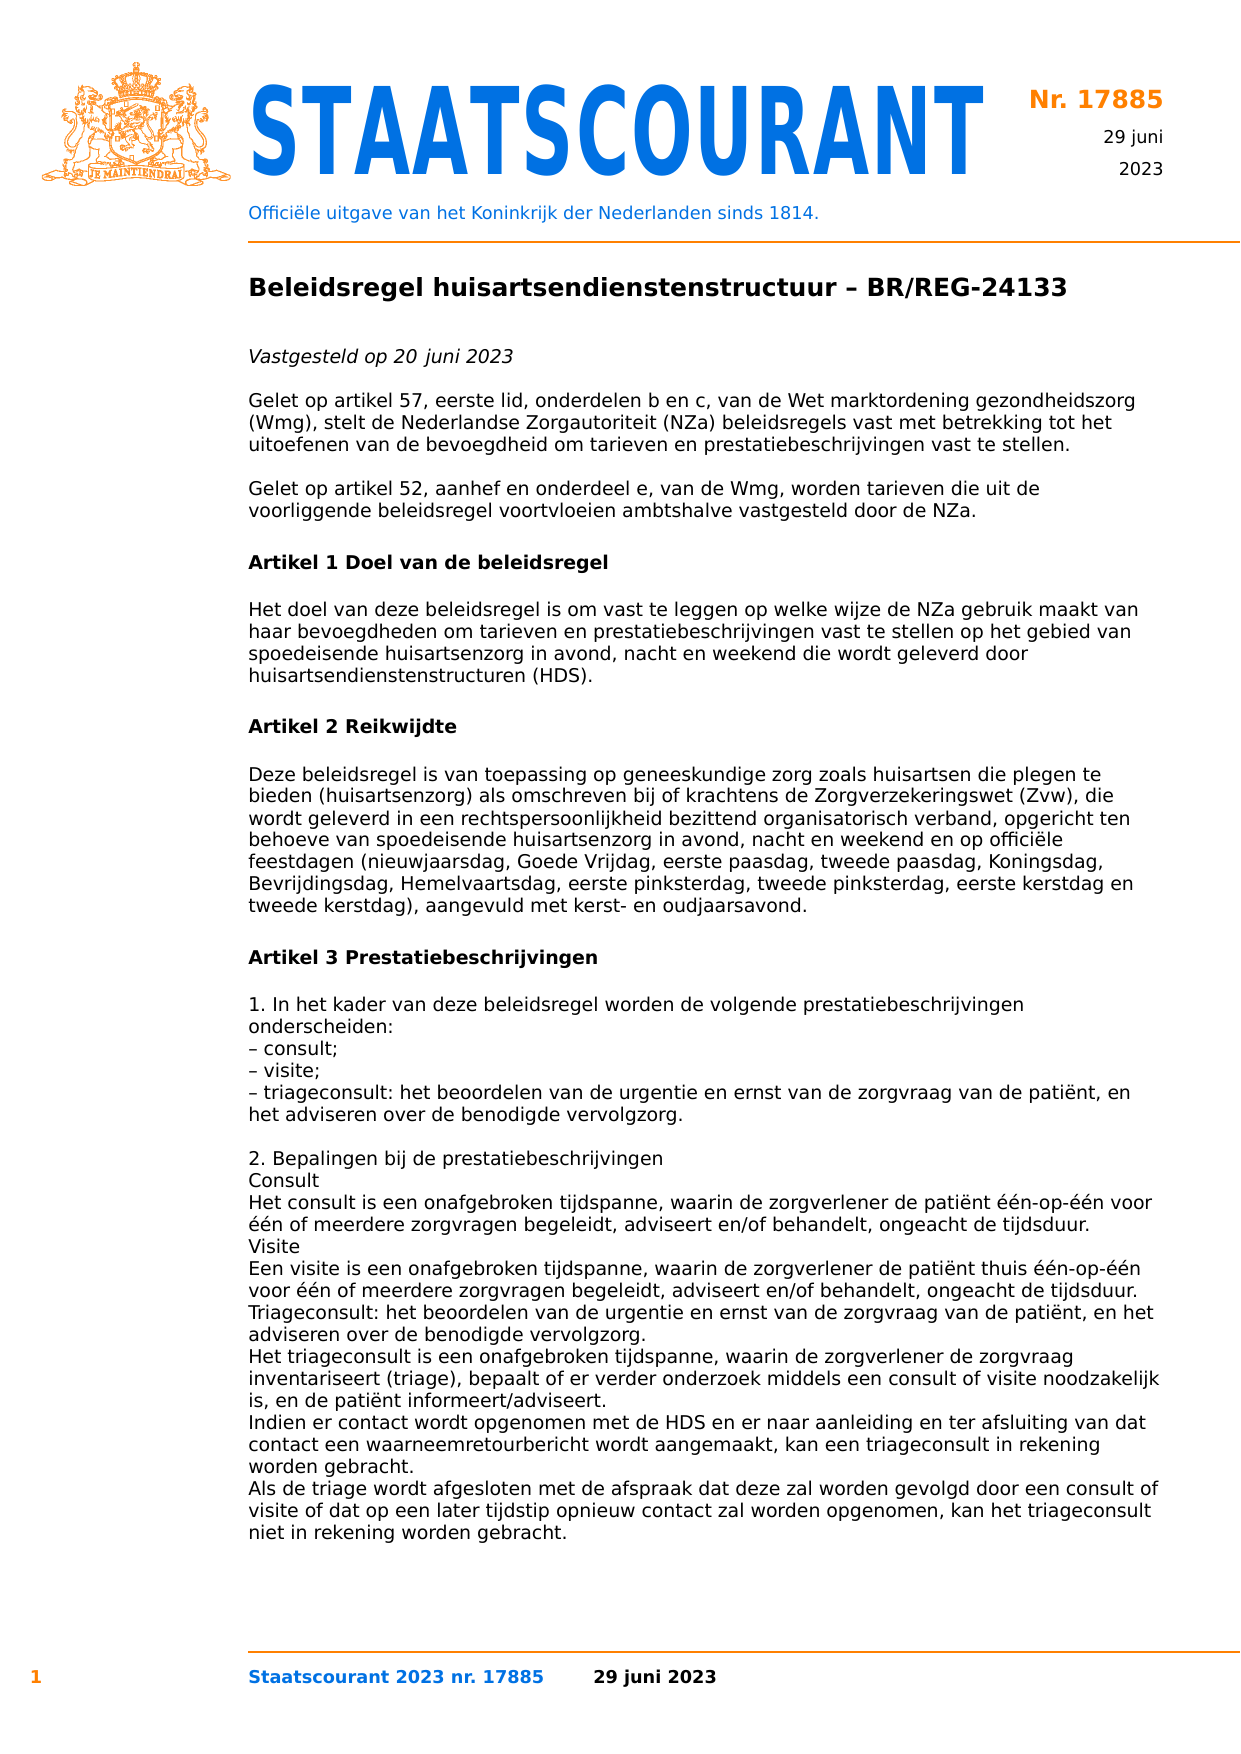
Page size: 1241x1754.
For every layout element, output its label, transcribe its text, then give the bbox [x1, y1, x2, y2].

table_cell 2023 [998, 153, 1240, 203]
picture [41, 62, 231, 186]
text Een visite is een onafgebroken tijdspanne, waarin de zorgverlener de patiënt thuis één-op-één voor één of meerdere zorgvragen begeleidt, adviseert en/of behandelt, ongeacht de tijdsduur. [248, 1258, 1163, 1302]
text 1. In het kader van deze beleidsregel worden de volgende prestatiebeschrijvingen onderscheiden: [248, 994, 1163, 1038]
text Het triageconsult is een onafgebroken tijdspanne, waarin de zorgverlener de zorgvraag inventariseert (triage), bepaalt of er verder onderzoek middels een consult of visite noodzakelijk is, en de patiënt informeert/adviseert. [248, 1346, 1163, 1412]
text Vastgesteld op 20 juni 2023 [248, 346, 1163, 368]
text Consult [248, 1170, 1163, 1192]
text Het consult is een onafgebroken tijdspanne, waarin de zorgverlener de patiënt één-op-één voor één of meerdere zorgvragen begeleidt, adviseert en/of behandelt, ongeacht de tijdsduur. [248, 1192, 1163, 1236]
text Gelet op artikel 57, eerste lid, onderdelen b en c, van de Wet marktordening gezondheidszorg (Wmg), stelt de Nederlandse Zorgautoriteit (NZa) beleidsregels vast met betrekking tot het uitoefenen van de bevoegdheid om tarieven en prestatiebeschrijvingen vast te stellen. [248, 390, 1163, 456]
table_cell Officiële uitgave van het Koninkrijk der Nederlanden sinds 1814. [248, 203, 1240, 241]
table_header STAATSCOURANT [248, 62, 998, 203]
subtitle Artikel 1 Doel van de beleidsregel [248, 552, 1163, 573]
subtitle Artikel 2 Reikwijdte [248, 716, 1163, 738]
text Triageconsult: het beoordelen van de urgentie en ernst van de zorgvraag van de patiënt, en het adviseren over de benodigde vervolgzorg. [248, 1302, 1163, 1346]
text – triageconsult: het beoordelen van de urgentie en ernst van de zorgvraag van de patiënt, en het adviseren over de benodigde vervolgzorg. [248, 1082, 1163, 1126]
text 2. Bepalingen bij de prestatiebeschrijvingen [248, 1148, 1163, 1170]
subtitle Beleidsregel huisartsendienstenstructuur – BR/REG-24133 [248, 273, 1163, 302]
table_header [25, 62, 248, 241]
text Indien er contact wordt opgenomen met de HDS en er naar aanleiding en ter afsluiting van dat contact een waarneemretourbericht wordt aangemaakt, kan een triageconsult in rekening worden gebracht. [248, 1412, 1163, 1478]
text Gelet op artikel 52, aanhef en onderdeel e, van de Wmg, worden tarieven die uit de voorliggende beleidsregel voortvloeien ambtshalve vastgesteld door de NZa. [248, 478, 1163, 522]
text Het doel van deze beleidsregel is om vast te leggen op welke wijze de NZa gebruik maakt van haar bevoegdheden om tarieven en prestatiebeschrijvingen vast te stellen op het gebied van spoedeisende huisartsenzorg in avond, nacht en weekend die wordt geleverd door huisartsendienstenstructuren (HDS). [248, 598, 1163, 686]
subtitle Artikel 3 Prestatiebeschrijvingen [248, 947, 1163, 969]
text – visite; [248, 1060, 1163, 1082]
table_cell 29 juni [998, 121, 1240, 153]
text Als de triage wordt afgesloten met de afspraak dat deze zal worden gevolgd door een consult of visite of dat op een later tijdstip opnieuw contact zal worden opgenomen, kan het triageconsult niet in rekening worden gebracht. [248, 1478, 1163, 1544]
text – consult; [248, 1038, 1163, 1060]
table_header Nr. 17885 [998, 62, 1240, 121]
text Deze beleidsregel is van toepassing op geneeskundige zorg zoals huisartsen die plegen te bieden (huisartsenzorg) als omschreven bij of krachtens de Zorgverzekeringswet (Zvw), die wordt geleverd in een rechtspersoonlijkheid bezittend organisatorisch verband, opgericht ten behoeve van spoedeisende huisartsenzorg in avond, nacht en weekend en op officiële feestdagen (nieuwjaarsdag, Goede Vrijdag, eerste paasdag, tweede paasdag, Koningsdag, Bevrijdingsdag, Hemelvaartsdag, eerste pinksterdag, tweede pinksterdag, eerste kerstdag en tweede kerstdag), aangevuld met kerst- en oudjaarsavond. [248, 763, 1163, 917]
text Visite [248, 1236, 1163, 1258]
